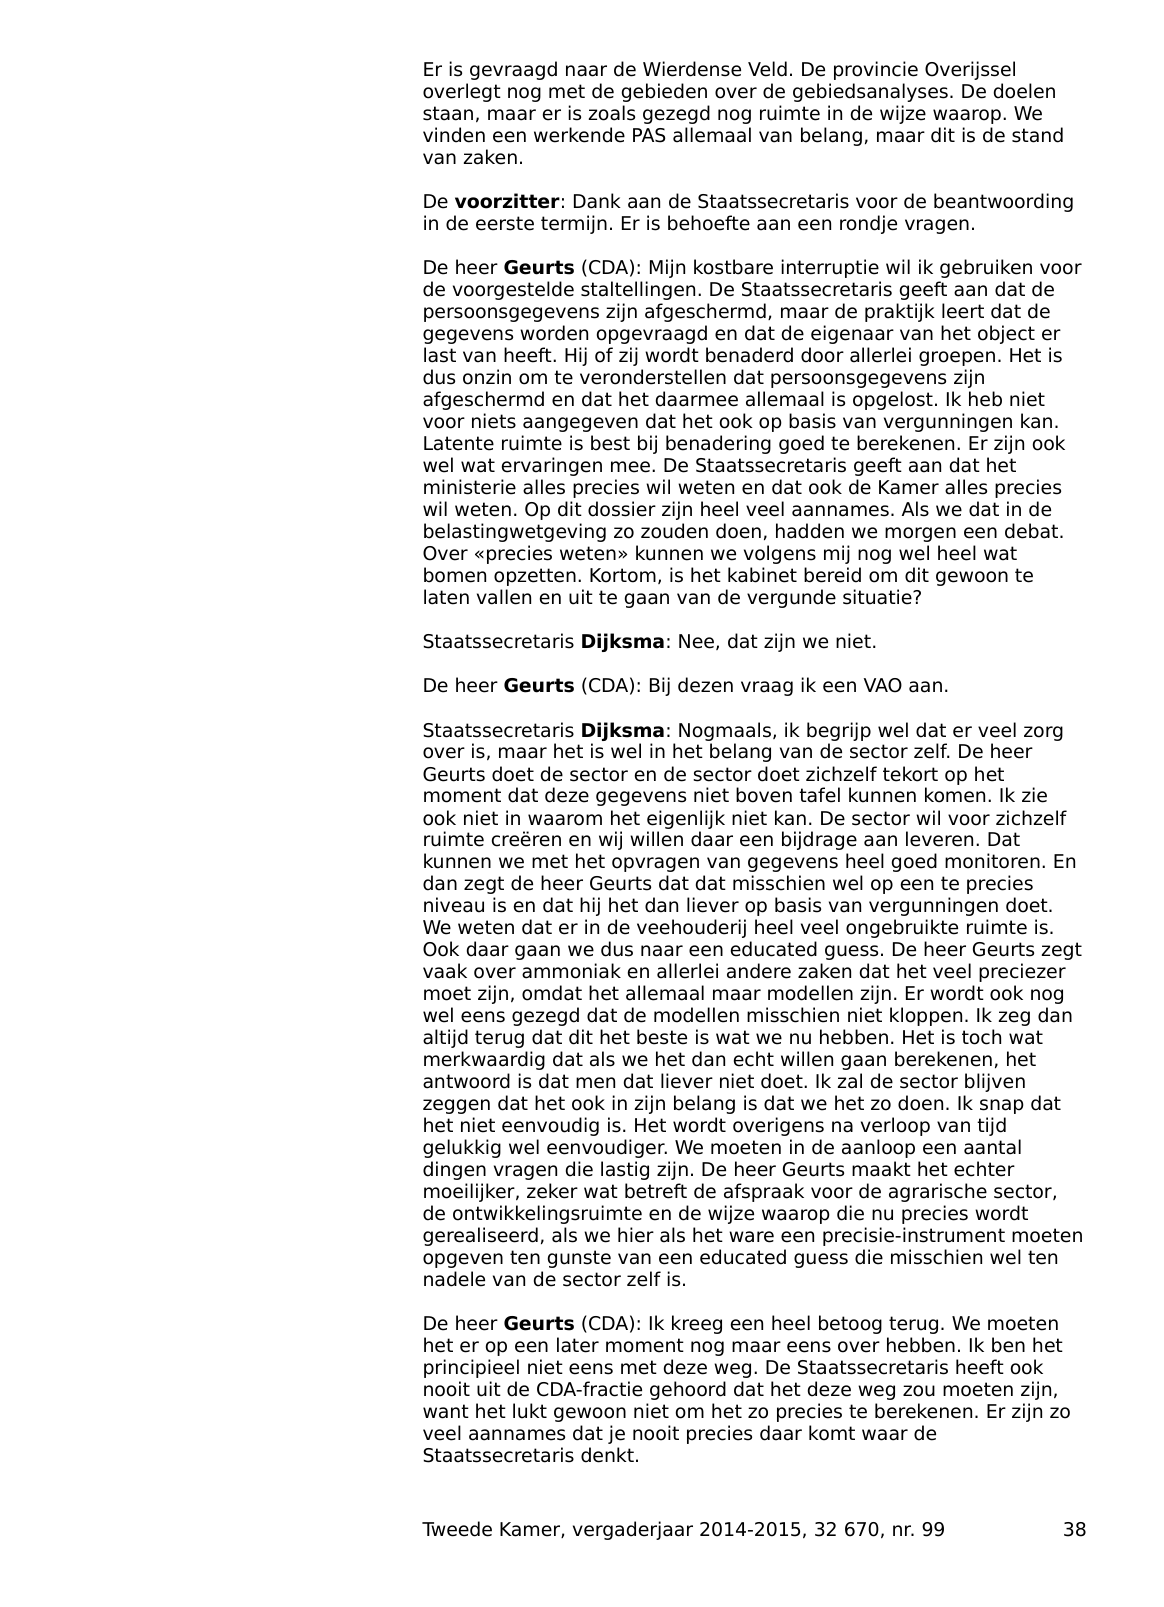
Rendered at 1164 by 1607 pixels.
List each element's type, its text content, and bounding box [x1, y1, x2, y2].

text De heer Geurts (CDA): Bij dezen vraag ik een VAO aan. [422, 675, 1087, 697]
text Staatssecretaris Dijksma: Nogmaals, ik begrijp wel dat er veel zorg over is, maar het is wel in het belang van de sector zelf. De heer Geurts doet de sector en de sector doet zichzelf tekort op het moment dat deze gegevens niet boven tafel kunnen komen. Ik zie ook niet in waarom het eigenlijk niet kan. De sector wil voor zichzelf ruimte creëren en wij willen daar een bijdrage aan leveren. Dat kunnen we met het opvragen van gegevens heel goed monitoren. En dan zegt de heer Geurts dat dat misschien wel op een te precies niveau is en dat hij het dan liever op basis van vergunningen doet. We weten dat er in de veehouderij heel veel ongebruikte ruimte is. Ook daar gaan we dus naar een educated guess. De heer Geurts zegt vaak over ammoniak en allerlei andere zaken dat het veel preciezer moet zijn, omdat het allemaal maar modellen zijn. Er wordt ook nog wel eens gezegd dat de modellen misschien niet kloppen. Ik zeg dan altijd terug dat dit het beste is wat we nu hebben. Het is toch wat merkwaardig dat als we het dan echt willen gaan berekenen, het antwoord is dat men dat liever niet doet. Ik zal de sector blijven zeggen dat het ook in zijn belang is dat we het zo doen. Ik snap dat het niet eenvoudig is. Het wordt overigens na verloop van tijd gelukkig wel eenvoudiger. We moeten in de aanloop een aantal dingen vragen die lastig zijn. De heer Geurts maakt het echter moeilijker, zeker wat betreft de afspraak voor de agrarische sector, de ontwikkelingsruimte en de wijze waarop die nu precies wordt gerealiseerd, als we hier als het ware een precisie-instrument moeten opgeven ten gunste van een educated guess die misschien wel ten nadele van de sector zelf is. [422, 719, 1087, 1291]
text De voorzitter: Dank aan de Staatssecretaris voor de beantwoording in de eerste termijn. Er is behoefte aan een rondje vragen. [422, 191, 1087, 235]
text De heer Geurts (CDA): Mijn kostbare interruptie wil ik gebruiken voor de voorgestelde staltellingen. De Staatssecretaris geeft aan dat de persoonsgegevens zijn afgeschermd, maar de praktijk leert dat de gegevens worden opgevraagd en dat de eigenaar van het object er last van heeft. Hij of zij wordt benaderd door allerlei groepen. Het is dus onzin om te veronderstellen dat persoonsgegevens zijn afgeschermd en dat het daarmee allemaal is opgelost. Ik heb niet voor niets aangegeven dat het ook op basis van vergunningen kan. Latente ruimte is best bij benadering goed te berekenen. Er zijn ook wel wat ervaringen mee. De Staatssecretaris geeft aan dat het ministerie alles precies wil weten en dat ook de Kamer alles precies wil weten. Op dit dossier zijn heel veel aannames. Als we dat in de belastingwetgeving zo zouden doen, hadden we morgen een debat. Over «precies weten» kunnen we volgens mij nog wel heel wat bomen opzetten. Kortom, is het kabinet bereid om dit gewoon te laten vallen en uit te gaan van de vergunde situatie? [422, 257, 1087, 609]
text De heer Geurts (CDA): Ik kreeg een heel betoog terug. We moeten het er op een later moment nog maar eens over hebben. Ik ben het principieel niet eens met deze weg. De Staatssecretaris heeft ook nooit uit de CDA-fractie gehoord dat het deze weg zou moeten zijn, want het lukt gewoon niet om het zo precies te berekenen. Er zijn zo veel aannames dat je nooit precies daar komt waar de Staatssecretaris denkt. [422, 1313, 1087, 1467]
text Staatssecretaris Dijksma: Nee, dat zijn we niet. [422, 631, 1087, 653]
text Er is gevraagd naar de Wierdense Veld. De provincie Overijssel overlegt nog met de gebieden over de gebiedsanalyses. De doelen staan, maar er is zoals gezegd nog ruimte in de wijze waarop. We vinden een werkende PAS allemaal van belang, maar dit is de stand van zaken. [422, 59, 1087, 169]
